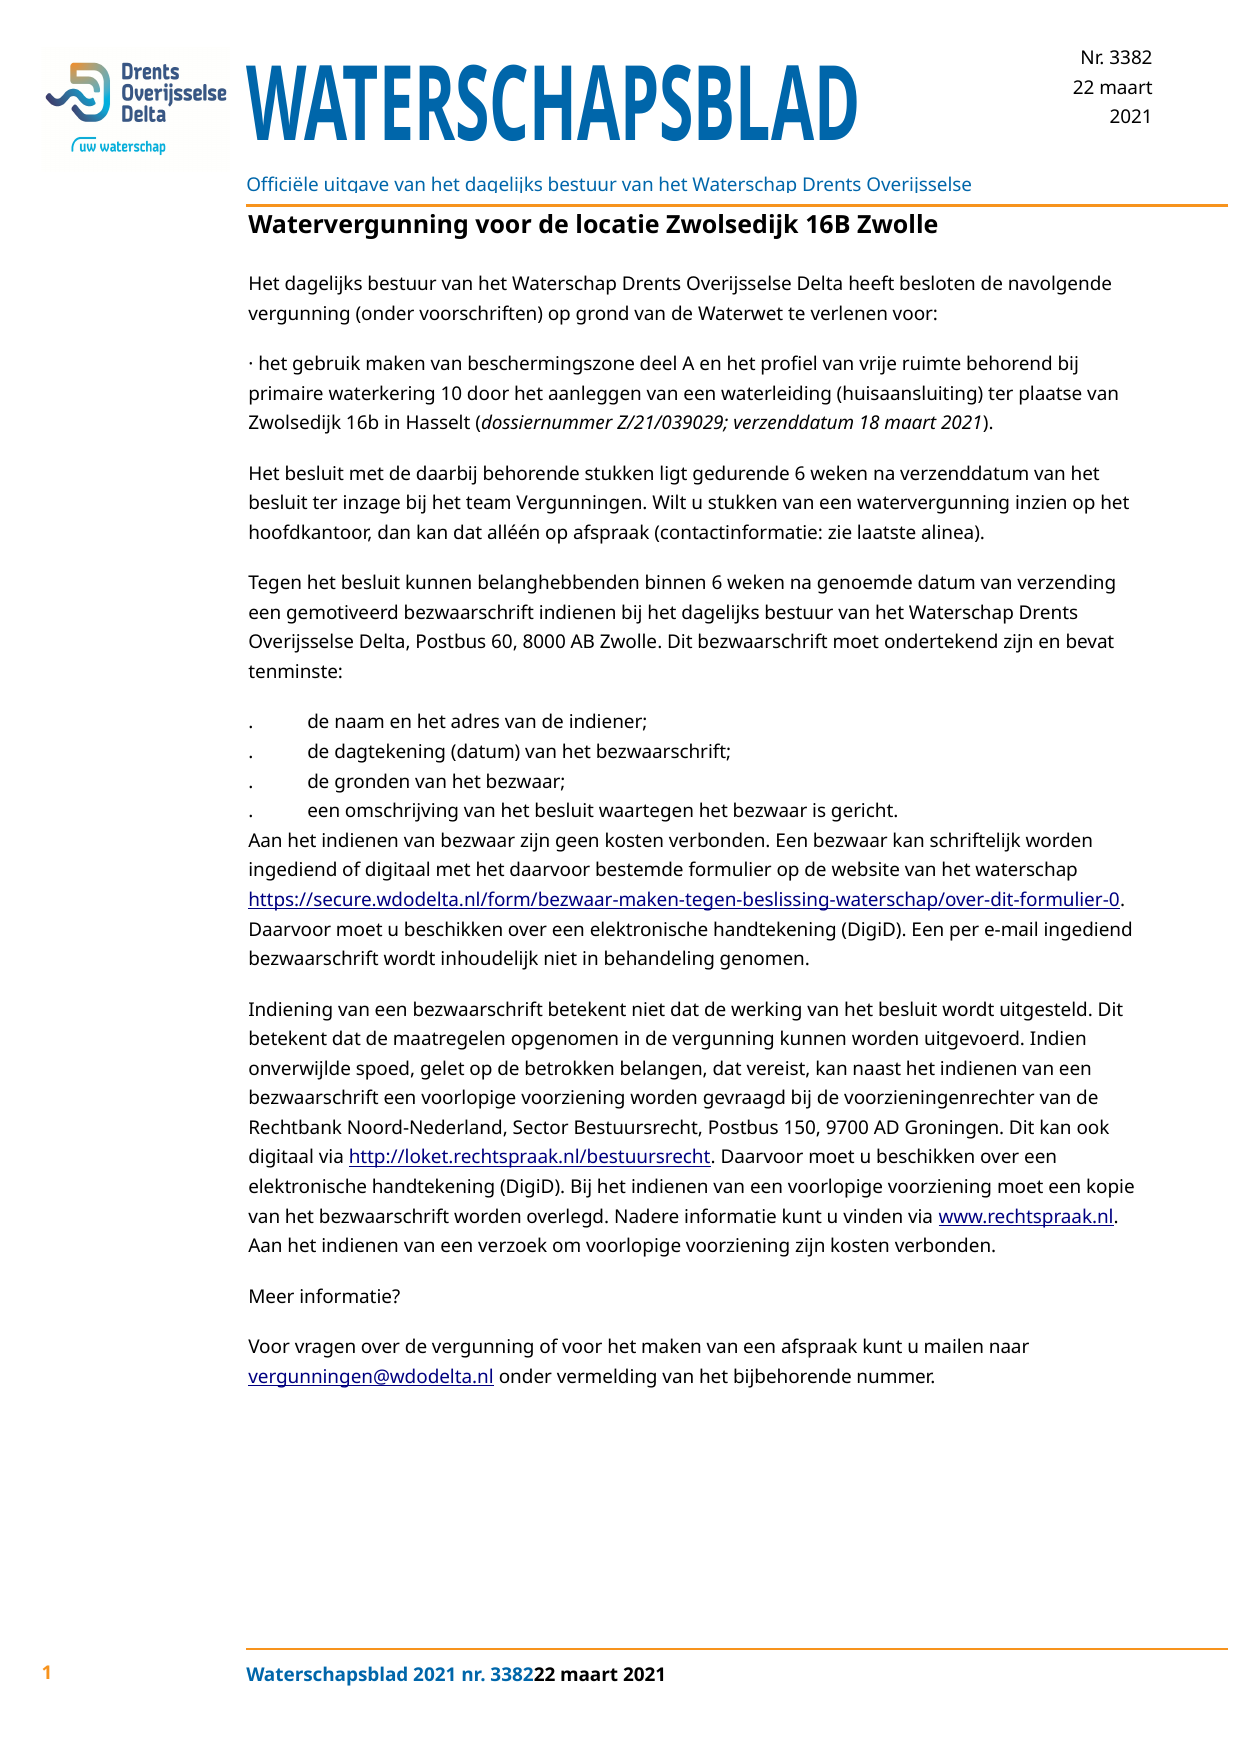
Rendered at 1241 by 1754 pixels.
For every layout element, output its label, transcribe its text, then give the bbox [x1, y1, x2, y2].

text · het gebruik maken van beschermingszone deel A en het profiel van vrije ruimte behorend bij primaire waterkering 10 door het aanleggen van een waterleiding (huisaansluiting) ter plaatse van Zwolsedijk 16b in Hasselt (dossiernummer Z/21/039029; verzenddatum 18 maart 2021). [248, 350, 1152, 435]
picture [41, 47, 231, 172]
list de dagtekening (datum) van het bezwaarschrift; [248, 738, 1152, 764]
text Meer informatie? [248, 1283, 1152, 1308]
text Tegen het besluit kunnen belanghebbenden binnen 6 weken na genoemde datum van verzending een gemotiveerd bezwaarschrift indienen bij het dagelijks bestuur van het Waterschap Drents Overijsselse Delta, Postbus 60, 8000 AB Zwolle. Dit bezwaarschrift moet ondertekend zijn en bevat tenminste: [248, 569, 1152, 684]
list de gronden van het bezwaar; [248, 768, 1152, 793]
text Voor vragen over de vergunning of voor het maken van een afspraak kunt u mailen naar vergunningen@wdodelta.nl onder vermelding van het bijbehorende nummer. [248, 1333, 1152, 1388]
text Indiening van een bezwaarschrift betekent niet dat de werking van het besluit wordt uitgesteld. Dit betekent dat de maatregelen opgenomen in de vergunning kunnen worden uitgevoerd. Indien onverwijlde spoed, gelet op de betrokken belangen, dat vereist, kan naast het indienen van een bezwaarschrift een voorlopige voorziening worden gevraagd bij de voorzieningenrechter van de Rechtbank Noord-Nederland, Sector Bestuursrecht, Postbus 150, 9700 AD Groningen. Dit kan ook digitaal via http://loket.rechtspraak.nl/bestuursrecht. Daarvoor moet u beschikken over een elektronische handtekening (DigiD). Bij het indienen van een voorlopige voorziening moet een kopie van het bezwaarschrift worden overlegd. Nadere informatie kunt u vinden via www.rechtspraak.nl. Aan het indienen van een verzoek om voorlopige voorziening zijn kosten verbonden. [248, 996, 1152, 1258]
text Het dagelijks bestuur van het Waterschap Drents Overijsselse Delta heeft besloten de navolgende vergunning (onder voorschriften) op grond van de Waterwet te verlenen voor: [248, 270, 1152, 326]
list de naam en het adres van de indiener; [248, 709, 1152, 734]
text Aan het indienen van bezwaar zijn geen kosten verbonden. Een bezwaar kan schriftelijk worden ingediend of digitaal met het daarvoor bestemde formulier op de website van het waterschap https://secure.wdodelta.nl/form/bezwaar-maken-tegen-beslissing-waterschap/over-dit-formulier-0. Daarvoor moet u beschikken over een elektronische handtekening (DigiD). Een per e-mail ingediend bezwaarschrift wordt inhoudelijk niet in behandeling genomen. [248, 827, 1152, 971]
text Het besluit met de daarbij behorende stukken ligt gedurende 6 weken na verzenddatum van het besluit ter inzage bij het team Vergunningen. Wilt u stukken van een watervergunning inzien op het hoofdkantoor, dan kan dat alléén op afspraak (contactinformatie: zie laatste alinea). [248, 460, 1152, 545]
list een omschrijving van het besluit waartegen het bezwaar is gericht. [248, 797, 1152, 823]
text Watervergunning voor de locatie Zwolsedijk 16B Zwolle [248, 207, 1152, 241]
